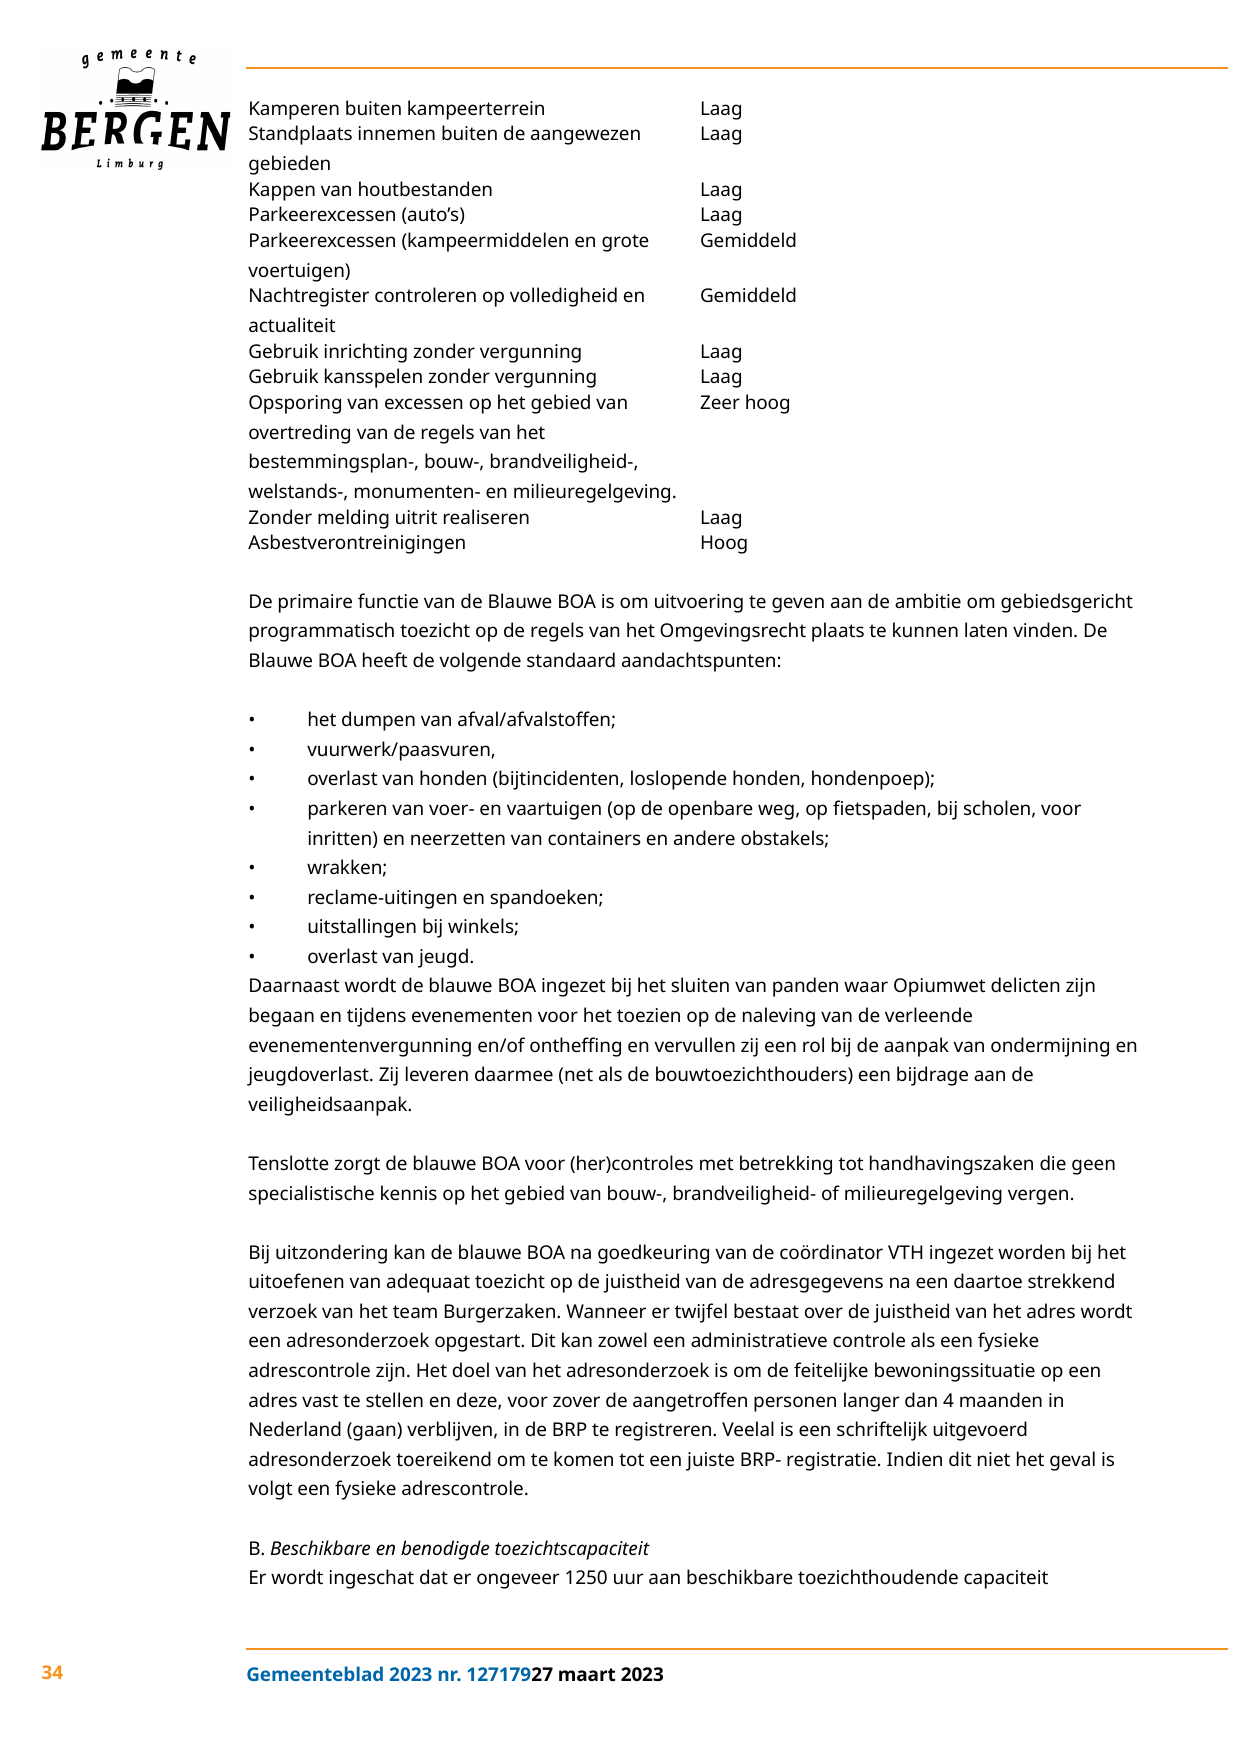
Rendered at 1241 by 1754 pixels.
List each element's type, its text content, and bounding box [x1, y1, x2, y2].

table_cell Standplaats innemen buiten de aangewezen gebieden [248, 121, 700, 176]
list wrakken; [248, 854, 1152, 880]
table_cell Parkeerexcessen (auto’s) [248, 202, 700, 227]
table_cell Laag [700, 202, 1152, 227]
list reclame-uitingen en spandoeken; [248, 884, 1152, 910]
text B. Beschikbare en benodigde toezichtscapaciteit [248, 1535, 1152, 1561]
table_cell Laag [700, 338, 1152, 364]
list parkeren van voer- en vaartuigen (op de openbare weg, op fietspaden, bij scholen, voor inritten) en neerzetten van containers en andere obstakels; [248, 795, 1152, 851]
text Daarnaast wordt de blauwe BOA ingezet bij het sluiten van panden waar Opiumwet delicten zijn begaan en tijdens evenementen voor het toezien op de naleving van de verleende evenementenvergunning en/of ontheffing en vervullen zij een rol bij de aanpak van ondermijning en jeugdoverlast. Zij leveren daarmee (net als de bouwtoezichthouders) een bijdrage aan de veiligheidsaanpak. [248, 973, 1152, 1117]
table_cell Gebruik inrichting zonder vergunning [248, 338, 700, 364]
list overlast van jeugd. [248, 943, 1152, 969]
table_cell Hoog [700, 530, 1152, 555]
table_cell Gemiddeld [700, 283, 1152, 338]
table_cell Laag [700, 364, 1152, 389]
table_cell Gebruik kansspelen zonder vergunning [248, 364, 700, 389]
list het dumpen van afval/afvalstoffen; [248, 706, 1152, 732]
table_cell Zonder melding uitrit realiseren [248, 504, 700, 529]
text De primaire functie van de Blauwe BOA is om uitvoering te geven aan de ambitie om gebiedsgericht programmatisch toezicht op de regels van het Omgevingsrecht plaats te kunnen laten vinden. De Blauwe BOA heeft de volgende standaard aandachtspunten: [248, 588, 1152, 673]
text Bij uitzondering kan de blauwe BOA na goedkeuring van de coördinator VTH ingezet worden bij het uitoefenen van adequaat toezicht op de juistheid van de adresgegevens na een daartoe strekkend verzoek van het team Burgerzaken. Wanneer er twijfel bestaat over de juistheid van het adres wordt een adresonderzoek opgestart. Dit kan zowel een administratieve controle als een fysieke adrescontrole zijn. Het doel van het adresonderzoek is om de feitelijke bewoningssituatie op een adres vast te stellen en deze, voor zover de aangetroffen personen langer dan 4 maanden in Nederland (gaan) verblijven, in de BRP te registreren. Veelal is een schriftelijk uitgevoerd adresonderzoek toereikend om te komen tot een juiste BRP- registratie. Indien dit niet het geval is volgt een fysieke adrescontrole. [248, 1239, 1152, 1501]
table_cell Zeer hoog [700, 389, 1152, 504]
table_cell Gemiddeld [700, 227, 1152, 283]
table_cell Laag [700, 176, 1152, 202]
table_cell Nachtregister controleren op volledigheid en actualiteit [248, 283, 700, 338]
text Er wordt ingeschat dat er ongeveer 1250 uur aan beschikbare toezichthoudende capaciteit [248, 1564, 1152, 1590]
table_cell Kappen van houtbestanden [248, 176, 700, 202]
table_cell Asbestverontreinigingen [248, 530, 700, 555]
table_cell Kamperen buiten kampeerterrein [248, 95, 700, 121]
picture [41, 47, 231, 172]
table_cell Laag [700, 504, 1152, 529]
table_cell Opsporing van excessen op het gebied van overtreding van de regels van het bestemmingsplan-, bouw-, brandveiligheid-, welstands-, monumenten- en milieuregelgeving. [248, 389, 700, 504]
table_cell Laag [700, 95, 1152, 121]
text Tenslotte zorgt de blauwe BOA voor (her)controles met betrekking tot handhavingszaken die geen specialistische kennis op het gebied van bouw-, brandveiligheid- of milieuregelgeving vergen. [248, 1150, 1152, 1206]
list uitstallingen bij winkels; [248, 913, 1152, 939]
list overlast van honden (bijtincidenten, loslopende honden, hondenpoep); [248, 766, 1152, 791]
list vuurwerk/paasvuren, [248, 736, 1152, 762]
table_cell Parkeerexcessen (kampeermiddelen en grote voertuigen) [248, 227, 700, 283]
table_cell Laag [700, 121, 1152, 176]
